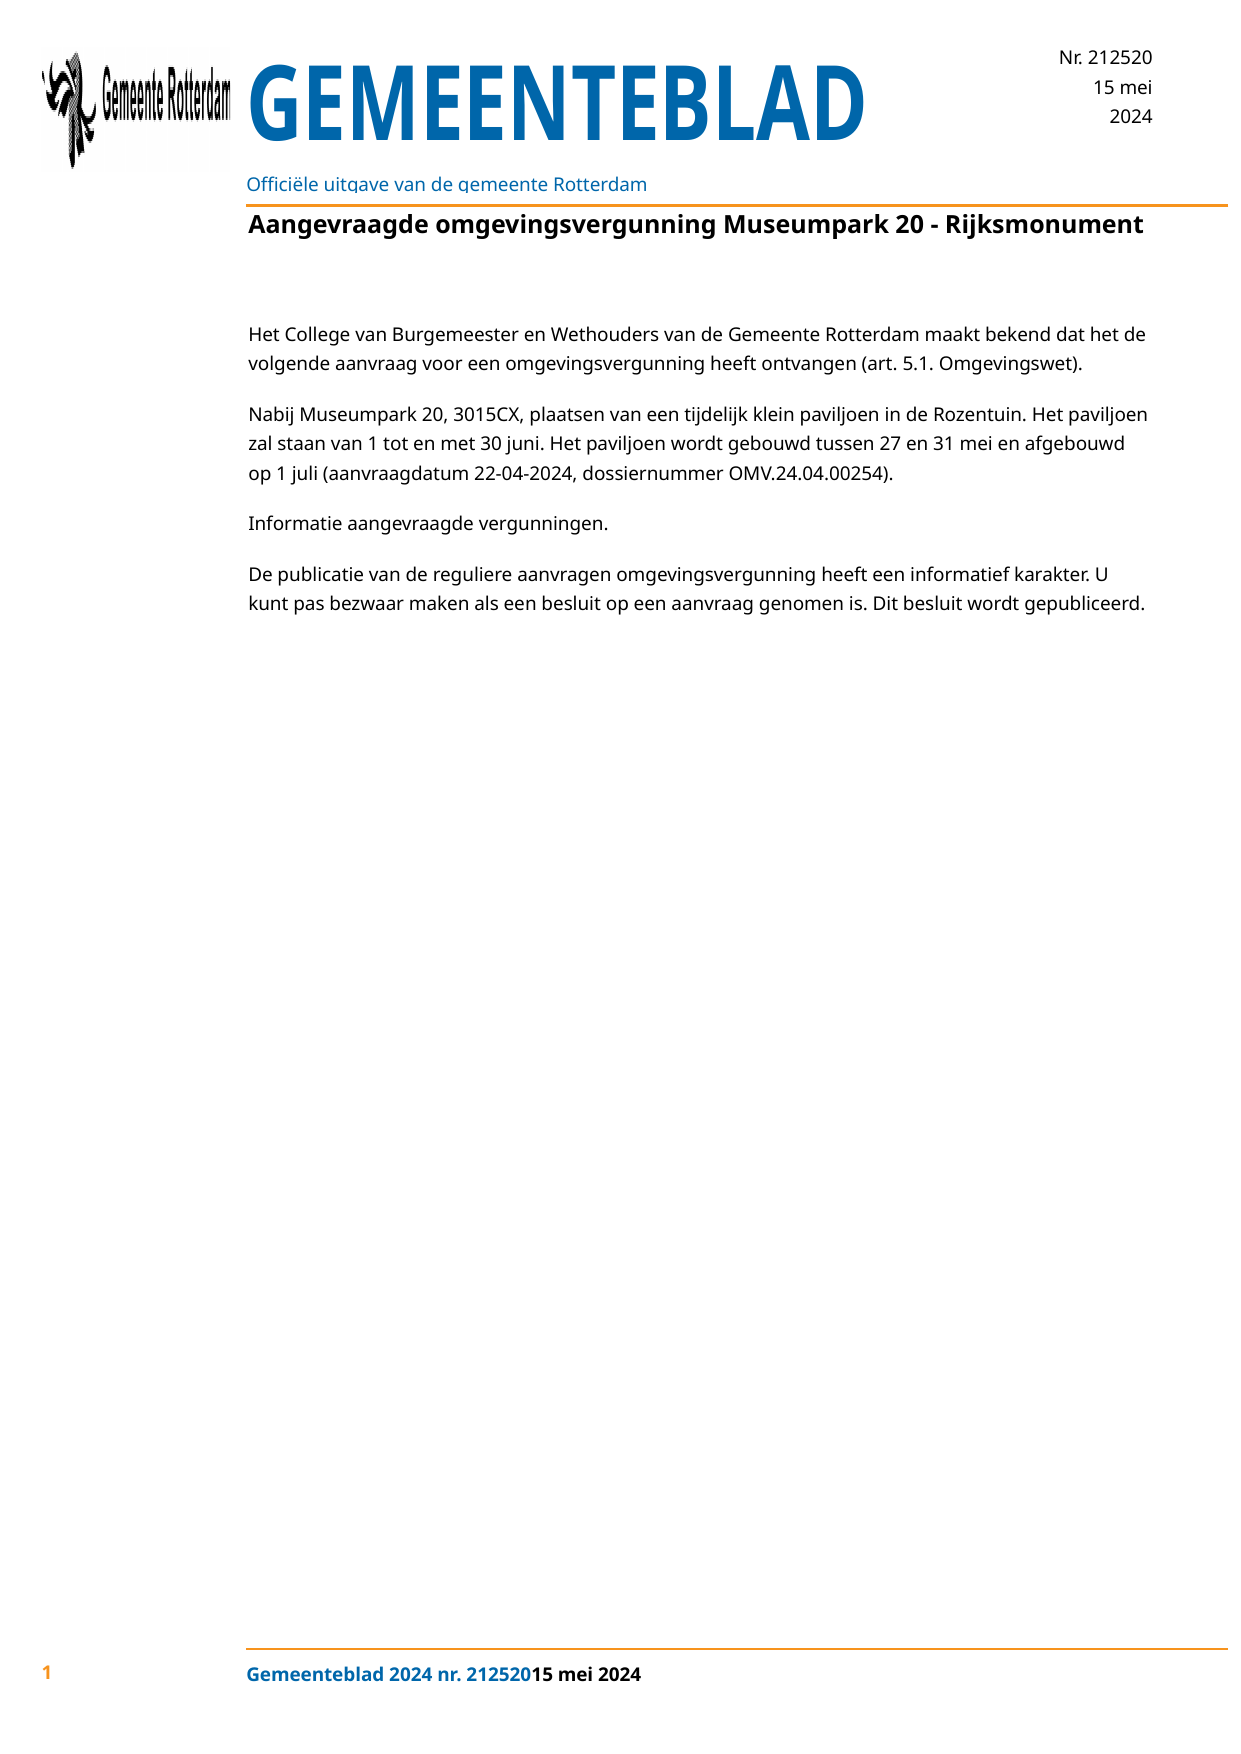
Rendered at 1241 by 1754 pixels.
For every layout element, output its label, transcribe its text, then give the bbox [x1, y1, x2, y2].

text Informatie aangevraagde vergunningen. [248, 510, 1152, 536]
text Het College van Burgemeester en Wethouders van de Gemeente Rotterdam maakt bekend dat het de volgende aanvraag voor een omgevingsvergunning heeft ontvangen (art. 5.1. Omgevingswet). [248, 321, 1152, 376]
text Nabij Museumpark 20, 3015CX, plaatsen van een tijdelijk klein paviljoen in de Rozentuin. Het paviljoen zal staan van 1 tot en met 30 juni. Het paviljoen wordt gebouwd tussen 27 en 31 mei en afgebouwd op 1 juli (aanvraagdatum 22-04-2024, dossiernummer OMV.24.04.00254). [248, 401, 1152, 486]
picture [41, 47, 231, 172]
text Aangevraagde omgevingsvergunning Museumpark 20 - Rijksmonument [248, 207, 1152, 241]
text De publicatie van de reguliere aanvragen omgevingsvergunning heeft een informatief karakter. U kunt pas bezwaar maken als een besluit op een aanvraag genomen is. Dit besluit wordt gepubliceerd. [248, 561, 1152, 616]
